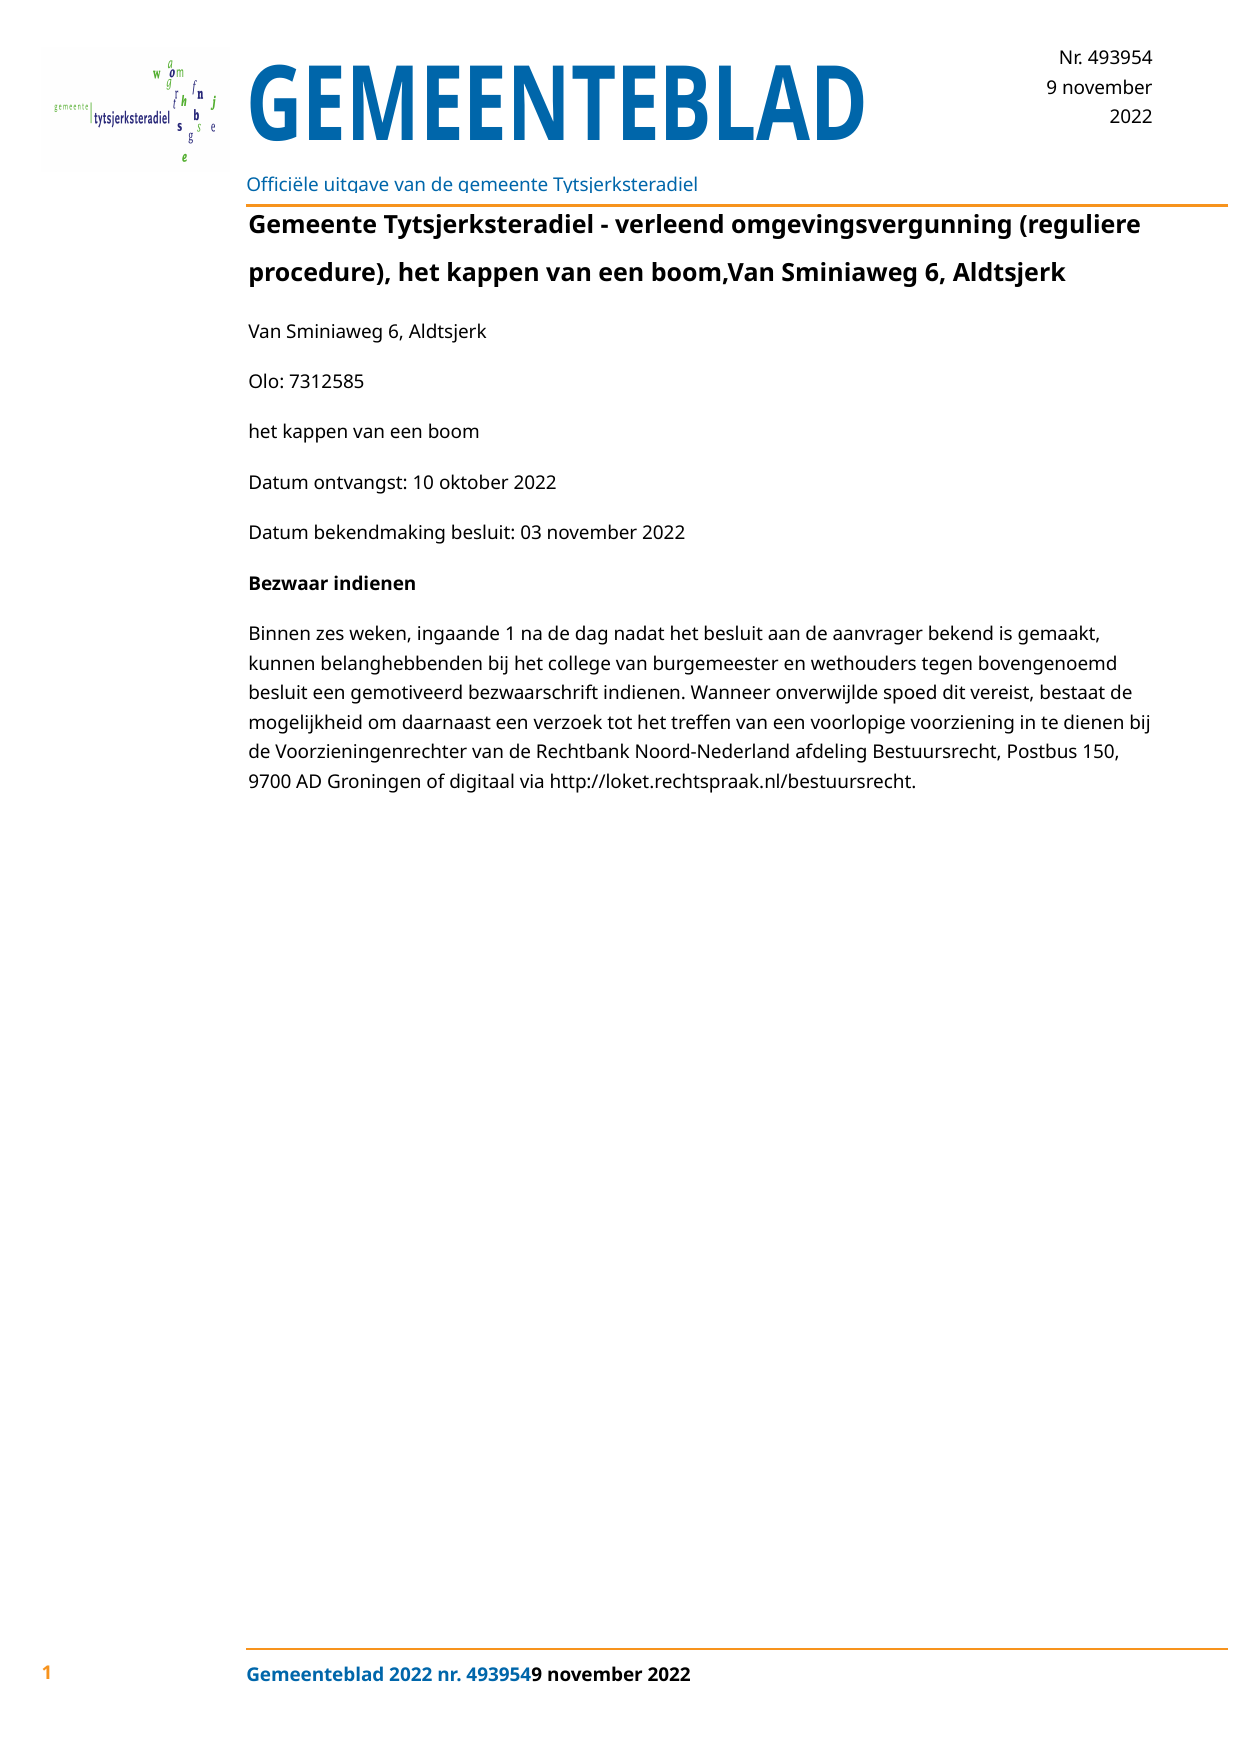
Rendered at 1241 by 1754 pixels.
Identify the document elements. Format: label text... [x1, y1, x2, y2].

text Gemeente Tytsjerksteradiel - verleend omgevingsvergunning (reguliere procedure), het kappen van een boom,Van Sminiaweg 6, Aldtsjerk [248, 207, 1152, 288]
text Bezwaar indienen [248, 570, 1152, 596]
text Van Sminiaweg 6, Aldtsjerk [248, 318, 1152, 344]
text het kappen van een boom [248, 419, 1152, 444]
text Datum bekendmaking besluit: 03 november 2022 [248, 519, 1152, 545]
text Olo: 7312585 [248, 368, 1152, 394]
text Datum ontvangst: 10 oktober 2022 [248, 469, 1152, 495]
picture [41, 47, 231, 172]
text Binnen zes weken, ingaande 1 na de dag nadat het besluit aan de aanvrager bekend is gemaakt, kunnen belanghebbenden bij het college van burgemeester en wethouders tegen bovengenoemd besluit een gemotiveerd bezwaarschrift indienen. Wanneer onverwijlde spoed dit vereist, bestaat de mogelijkheid om daarnaast een verzoek tot het treffen van een voorlopige voorziening in te dienen bij de Voorzieningenrechter van de Rechtbank Noord-Nederland afdeling Bestuursrecht, Postbus 150, 9700 AD Groningen of digitaal via http://loket.rechtspraak.nl/bestuursrecht. [248, 620, 1152, 794]
